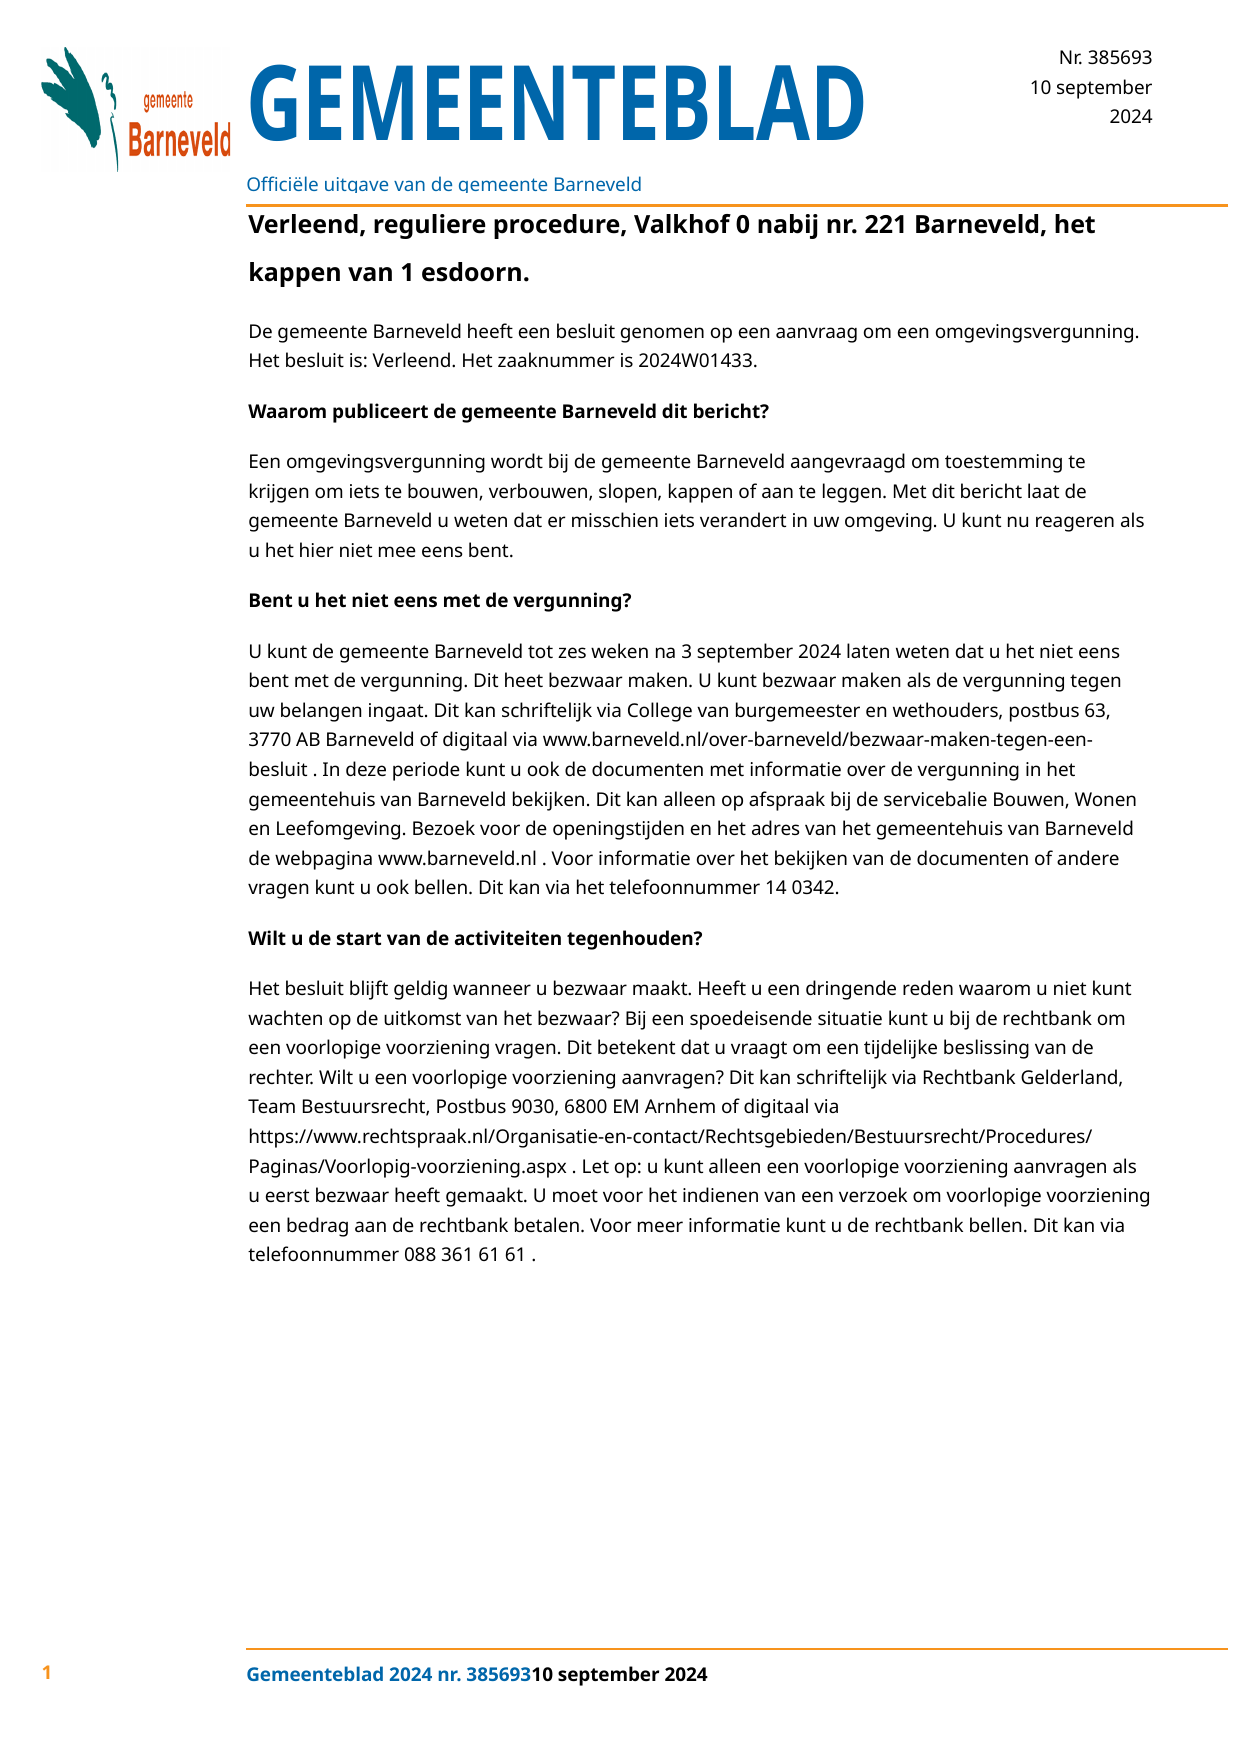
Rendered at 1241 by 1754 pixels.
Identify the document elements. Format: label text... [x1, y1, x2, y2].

text Het besluit blijft geldig wanneer u bezwaar maakt. Heeft u een dringende reden waarom u niet kunt wachten op de uitkomst van het bezwaar? Bij een spoedeisende situatie kunt u bij de rechtbank om een voorlopige voorziening vragen. Dit betekent dat u vraagt om een tijdelijke beslissing van de rechter. Wilt u een voorlopige voorziening aanvragen? Dit kan schriftelijk via Rechtbank Gelderland, Team Bestuursrecht, Postbus 9030, 6800 EM Arnhem of digitaal via https://www.rechtspraak.nl/Organisatie-en-contact/Rechtsgebieden/Bestuursrecht/Procedures/Paginas/Voorlopig-voorziening.aspx . Let op: u kunt alleen een voorlopige voorziening aanvragen als u eerst bezwaar heeft gemaakt. U moet voor het indienen van een verzoek om voorlopige voorziening een bedrag aan de rechtbank betalen. Voor meer informatie kunt u de rechtbank bellen. Dit kan via telefoonnummer 088 361 61 61 . [248, 975, 1152, 1267]
text Bent u het niet eens met de vergunning? [248, 587, 1152, 613]
text De gemeente Barneveld heeft een besluit genomen op een aanvraag om een omgevingsvergunning. Het besluit is: Verleend. Het zaaknummer is 2024W01433. [248, 318, 1152, 373]
text Een omgevingsvergunning wordt bij de gemeente Barneveld aangevraagd om toestemming te krijgen om iets te bouwen, verbouwen, slopen, kappen of aan te leggen. Met dit bericht laat de gemeente Barneveld u weten dat er misschien iets verandert in uw omgeving. U kunt nu reageren als u het hier niet mee eens bent. [248, 448, 1152, 563]
text Verleend, reguliere procedure, Valkhof 0 nabij nr. 221 Barneveld, het kappen van 1 esdoorn. [248, 207, 1152, 288]
text U kunt de gemeente Barneveld tot zes weken na 3 september 2024 laten weten dat u het niet eens bent met de vergunning. Dit heet bezwaar maken. U kunt bezwaar maken als de vergunning tegen uw belangen ingaat. Dit kan schriftelijk via College van burgemeester en wethouders, postbus 63, 3770 AB Barneveld of digitaal via www.barneveld.nl/over-barneveld/bezwaar-maken-tegen-een-besluit . In deze periode kunt u ook de documenten met informatie over de vergunning in het gemeentehuis van Barneveld bekijken. Dit kan alleen op afspraak bij de servicebalie Bouwen, Wonen en Leefomgeving. Bezoek voor de openingstijden en het adres van het gemeentehuis van Barneveld de webpagina www.barneveld.nl . Voor informatie over het bekijken van de documenten of andere vragen kunt u ook bellen. Dit kan via het telefoonnummer 14 0342. [248, 638, 1152, 900]
text Wilt u de start van de activiteiten tegenhouden? [248, 925, 1152, 951]
picture [41, 47, 231, 172]
text Waarom publiceert de gemeente Barneveld dit bericht? [248, 398, 1152, 424]
